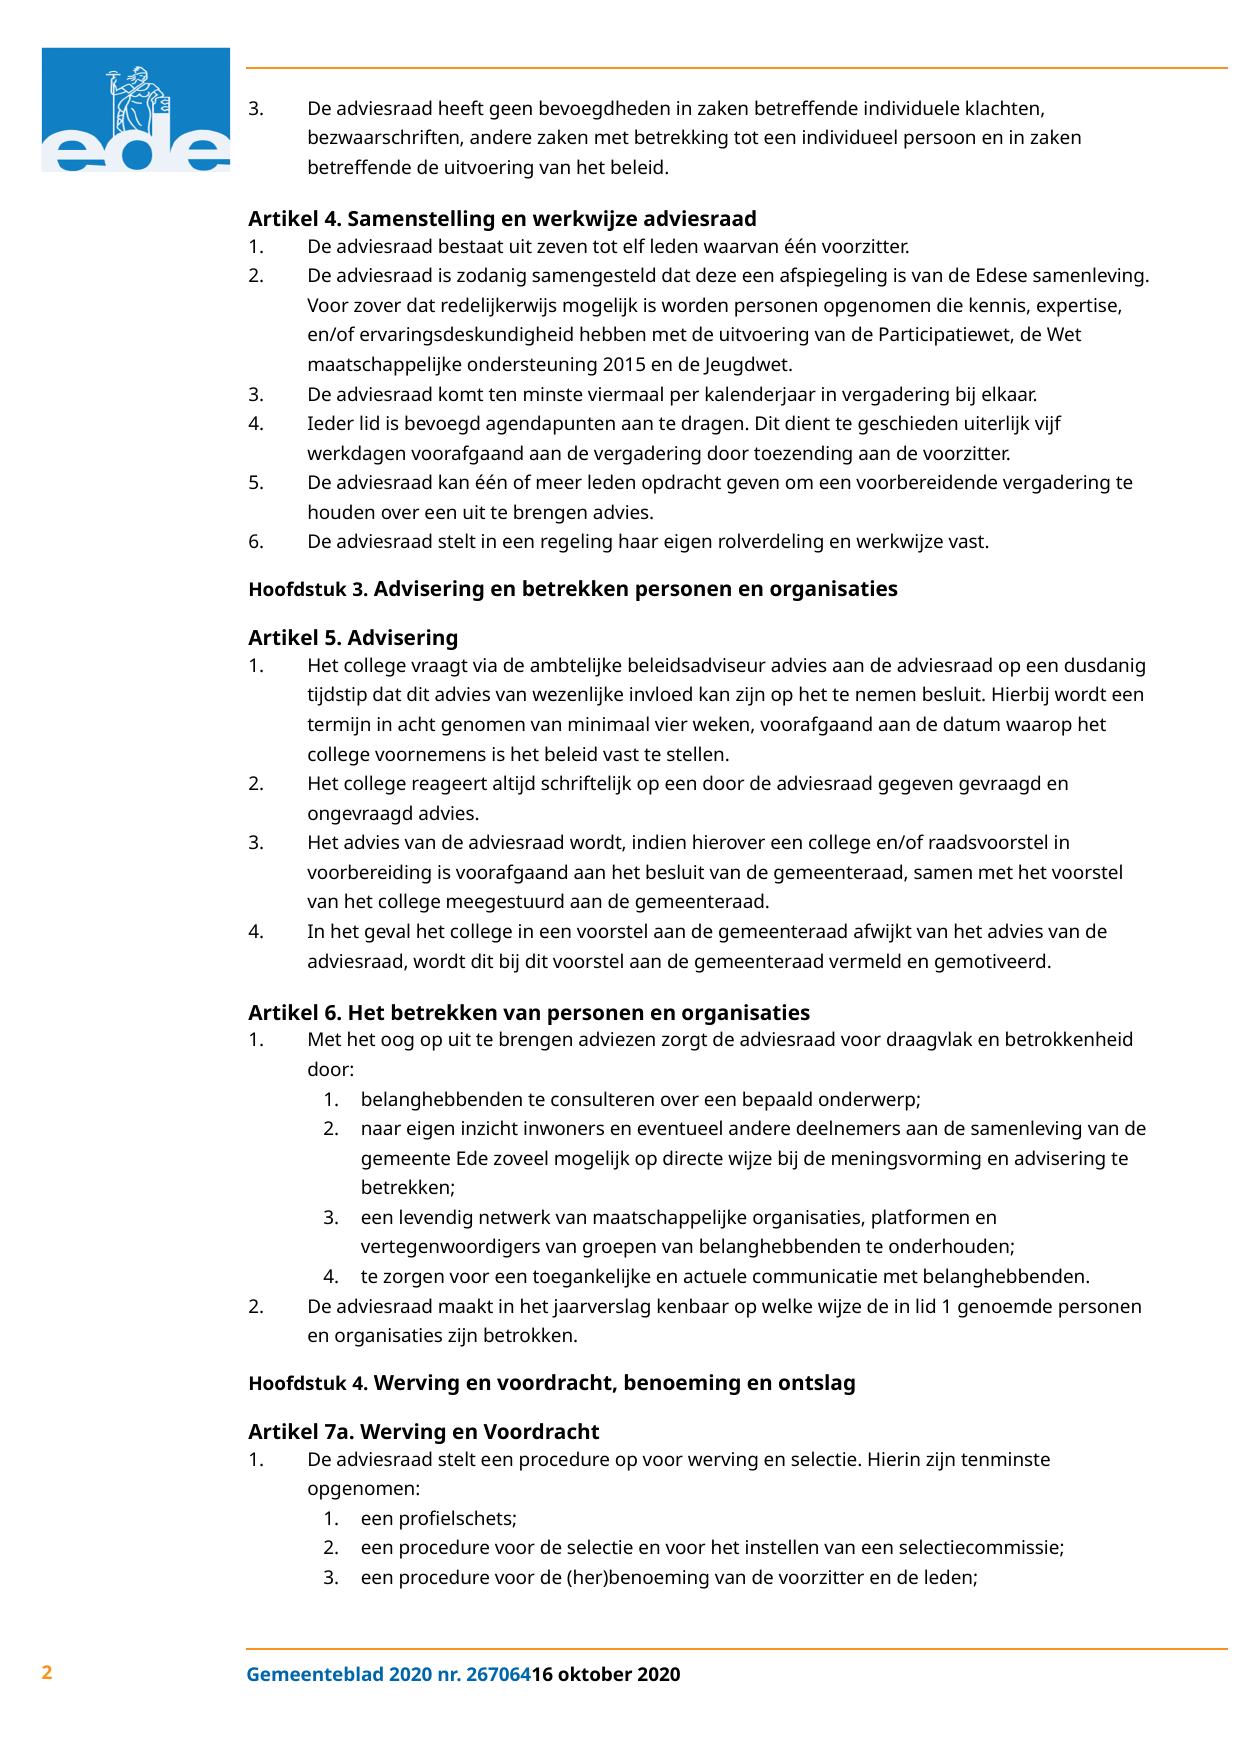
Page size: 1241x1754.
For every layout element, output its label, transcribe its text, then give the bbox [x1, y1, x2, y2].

list De adviesraad stelt in een regeling haar eigen rolverdeling en werkwijze vast. [248, 529, 1152, 554]
text Artikel 6. Het betrekken van personen en organisaties [248, 998, 1152, 1027]
text Artikel 5. Advisering [248, 623, 1152, 652]
list De adviesraad stelt een procedure op voor werving en selectie. Hierin zijn tenminste opgenomen: [248, 1446, 1152, 1501]
text Artikel 4. Samenstelling en werkwijze adviesraad [248, 204, 1152, 233]
text Artikel 7a. Werving en Voordracht [248, 1417, 1152, 1446]
list een procedure voor de selectie en voor het instellen van een selectiecommissie; [323, 1534, 1152, 1560]
list Het advies van de adviesraad wordt, indien hierover een college en/of raadsvoorstel in voorbereiding is voorafgaand aan het besluit van de gemeenteraad, samen met het voorstel van het college meegestuurd aan de gemeenteraad. [248, 829, 1152, 914]
list De adviesraad heeft geen bevoegdheden in zaken betreffende individuele klachten, bezwaarschriften, andere zaken met betrekking tot een individueel persoon en in zaken betreffende de uitvoering van het beleid. [248, 95, 1152, 180]
list Het college reageert altijd schriftelijk op een door de adviesraad gegeven gevraagd en ongevraagd advies. [248, 770, 1152, 826]
list een profielschets; [323, 1505, 1152, 1531]
list De adviesraad is zodanig samengesteld dat deze een afspiegeling is van de Edese samenleving. Voor zover dat redelijkerwijs mogelijk is worden personen opgenomen die kennis, expertise, en/of ervaringsdeskundigheid hebben met de uitvoering van de Participatiewet, de Wet maatschappelijke ondersteuning 2015 en de Jeugdwet. [248, 262, 1152, 377]
list Het college vraagt via de ambtelijke beleidsadviseur advies aan de adviesraad op een dusdanig tijdstip dat dit advies van wezenlijke invloed kan zijn op het te nemen besluit. Hierbij wordt een termijn in acht genomen van minimaal vier weken, voorafgaand aan de datum waarop het college voornemens is het beleid vast te stellen. [248, 652, 1152, 766]
list De adviesraad kan één of meer leden opdracht geven om een voorbereidende vergadering te houden over een uit te brengen advies. [248, 469, 1152, 525]
list De adviesraad maakt in het jaarverslag kenbaar op welke wijze de in lid 1 genoemde personen en organisaties zijn betrokken. [248, 1293, 1152, 1348]
picture [41, 47, 231, 172]
list De adviesraad komt ten minste viermaal per kalenderjaar in vergadering bij elkaar. [248, 381, 1152, 406]
list In het geval het college in een voorstel aan de gemeenteraad afwijkt van het advies van de adviesraad, wordt dit bij dit voorstel aan de gemeenteraad vermeld en gemotiveerd. [248, 918, 1152, 973]
list naar eigen inzicht inwoners en eventueel andere deelnemers aan de samenleving van de gemeente Ede zoveel mogelijk op directe wijze bij de meningsvorming en advisering te betrekken; [323, 1115, 1152, 1200]
list te zorgen voor een toegankelijke en actuele communicatie met belanghebbenden. [323, 1263, 1152, 1289]
list De adviesraad bestaat uit zeven tot elf leden waarvan één voorzitter. [248, 233, 1152, 258]
list belanghebbenden te consulteren over een bepaald onderwerp; [323, 1086, 1152, 1112]
text Hoofdstuk 4. Werving en voordracht, benoeming en ontslag [248, 1368, 1152, 1397]
list een procedure voor de (her)benoeming van de voorzitter en de leden; [323, 1564, 1152, 1590]
list een levendig netwerk van maatschappelijke organisaties, platformen en vertegenwoordigers van groepen van belanghebbenden te onderhouden; [323, 1204, 1152, 1259]
text Hoofdstuk 3. Advisering en betrekken personen en organisaties [248, 574, 1152, 603]
list Met het oog op uit te brengen adviezen zorgt de adviesraad voor draagvlak en betrokkenheid door: [248, 1027, 1152, 1082]
list Ieder lid is bevoegd agendapunten aan te dragen. Dit dient te geschieden uiterlijk vijf werkdagen voorafgaand aan de vergadering door toezending aan de voorzitter. [248, 410, 1152, 466]
